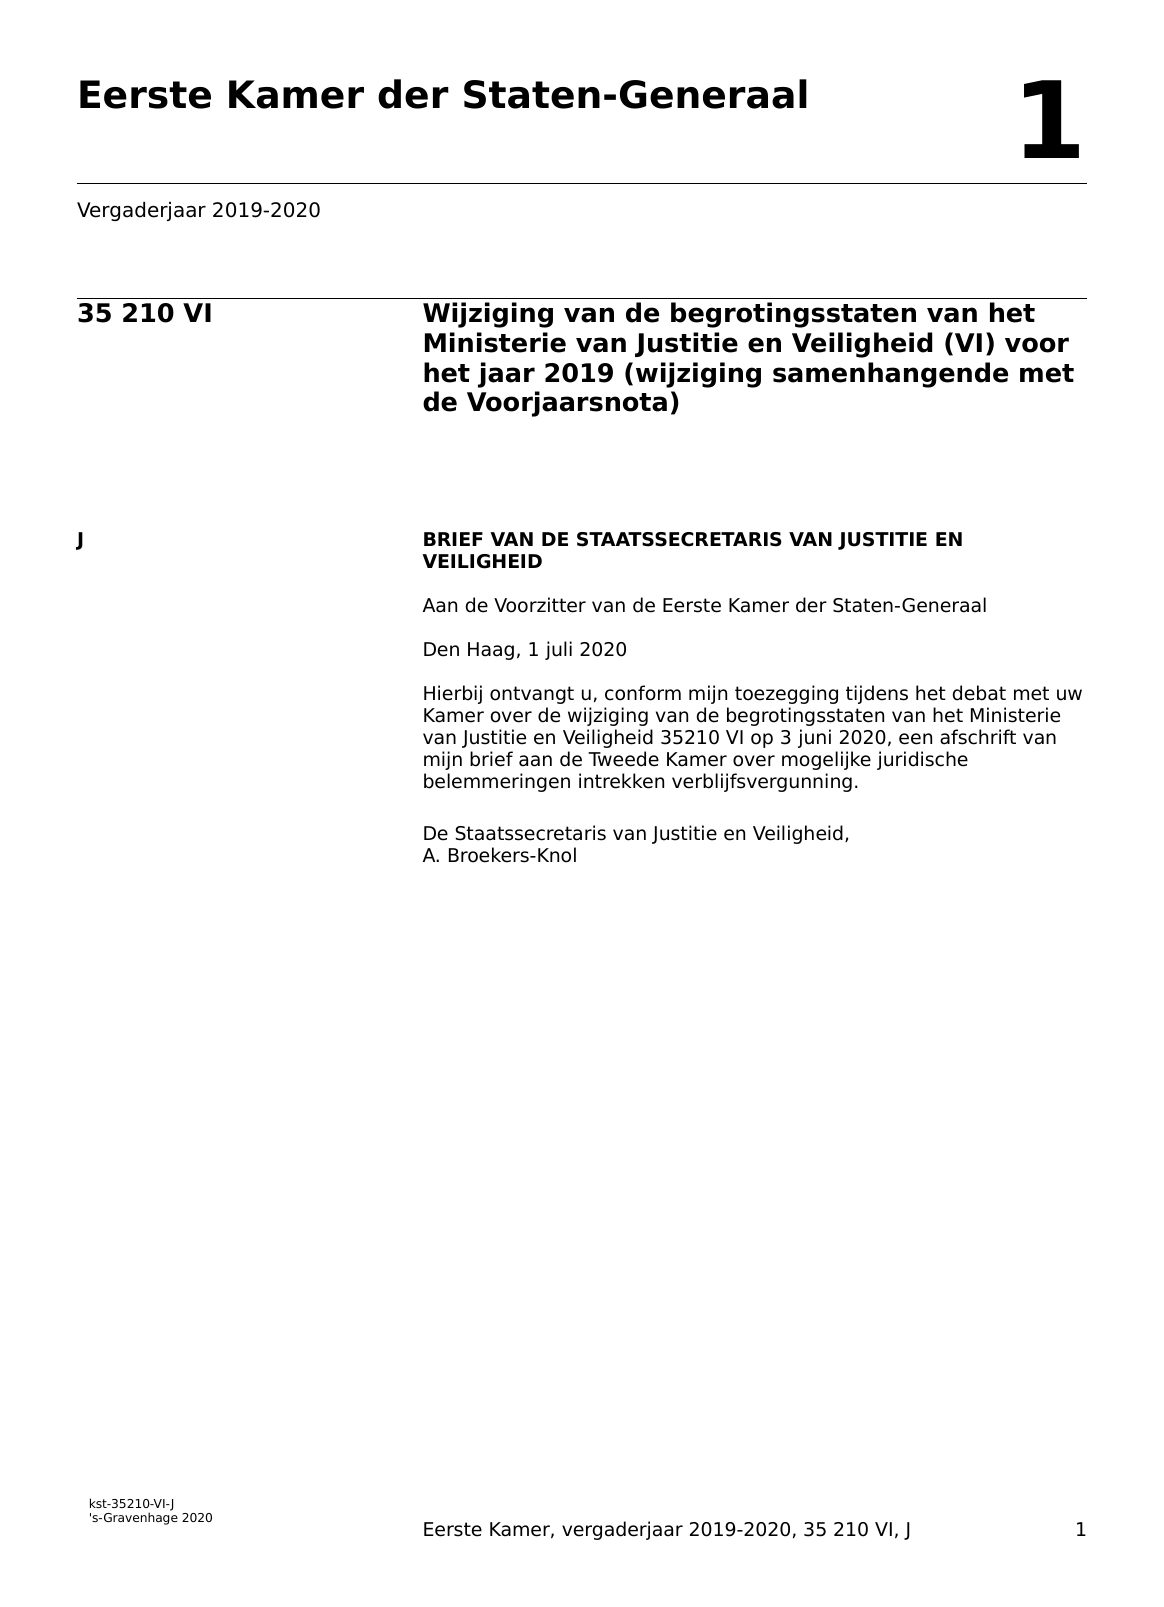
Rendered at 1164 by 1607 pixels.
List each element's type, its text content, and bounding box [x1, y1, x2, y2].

text Hierbij ontvangt u, conform mijn toezegging tijdens het debat met uw Kamer over de wijziging van de begrotingsstaten van het Ministerie van Justitie en Veiligheid 35210 VI op 3 juni 2020, een afschrift van mijn brief aan de Tweede Kamer over mogelijke juridische belemmeringen intrekken verblijfsvergunning. [422, 683, 1087, 793]
text kst-35210-VI-J [88, 1497, 323, 1511]
text Den Haag, 1 juli 2020 [422, 639, 1087, 661]
subtitle 35 210 VI Wijziging van de begrotingsstaten van het Ministerie van Justitie en Veiligheid (VI) voor het jaar 2019 (wijziging samenhangende met de Voorjaarsnota) [77, 299, 1087, 418]
text Aan de Voorzitter van de Eerste Kamer der Staten-Generaal [422, 595, 1087, 617]
text De Staatssecretaris van Justitie en Veiligheid, A. Broekers-Knol [422, 823, 1087, 867]
table_header 1 [886, 59, 1087, 183]
table_cell Vergaderjaar 2019-2020 [77, 184, 1087, 298]
subtitle J BRIEF VAN DE STAATSSECRETARIS VAN JUSTITIE EN VEILIGHEID [77, 529, 1087, 573]
table_header Eerste Kamer der Staten-Generaal [77, 59, 886, 183]
text 's-Gravenhage 2020 [88, 1511, 323, 1525]
